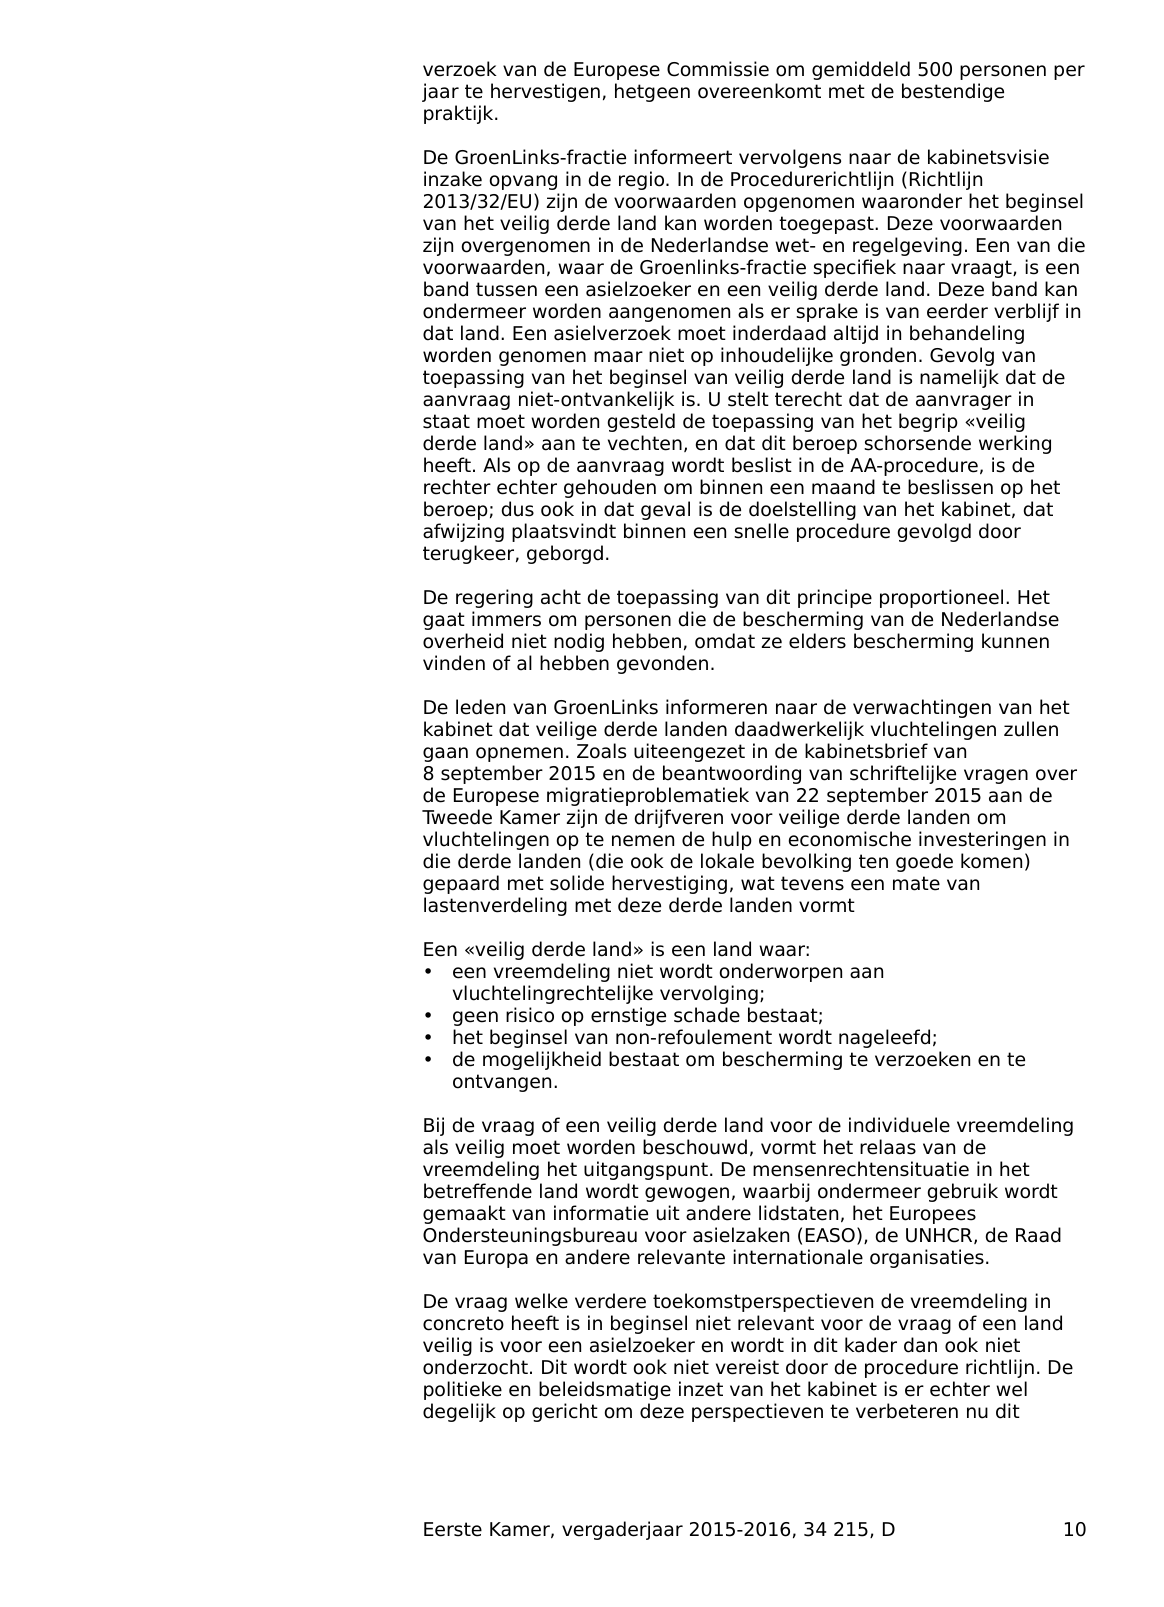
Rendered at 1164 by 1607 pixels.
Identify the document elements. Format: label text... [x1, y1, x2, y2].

text verzoek van de Europese Commissie om gemiddeld 500 personen per jaar te hervestigen, hetgeen overeenkomt met de bestendige praktijk. [422, 59, 1087, 125]
text Bij de vraag of een veilig derde land voor de individuele vreemdeling als veilig moet worden beschouwd, vormt het relaas van de vreemdeling het uitgangspunt. De mensenrechtensituatie in het betreffende land wordt gewogen, waarbij ondermeer gebruik wordt gemaakt van informatie uit andere lidstaten, het Europees Ondersteuningsbureau voor asielzaken (EASO), de UNHCR, de Raad van Europa en andere relevante internationale organisaties. [422, 1115, 1087, 1269]
text De leden van GroenLinks informeren naar de verwachtingen van het kabinet dat veilige derde landen daadwerkelijk vluchtelingen zullen gaan opnemen. Zoals uiteengezet in de kabinetsbrief van 8 september 2015 en de beantwoording van schriftelijke vragen over de Europese migratieproblematiek van 22 september 2015 aan de Tweede Kamer zijn de drijfveren voor veilige derde landen om vluchtelingen op te nemen de hulp en economische investeringen in die derde landen (die ook de lokale bevolking ten goede komen) gepaard met solide hervestiging, wat tevens een mate van lastenverdeling met deze derde landen vormt [422, 697, 1087, 917]
text Een «veilig derde land» is een land waar: [422, 939, 1087, 961]
text De vraag welke verdere toekomstperspectieven de vreemdeling in concreto heeft is in beginsel niet relevant voor de vraag of een land veilig is voor een asielzoeker en wordt in dit kader dan ook niet onderzocht. Dit wordt ook niet vereist door de procedure richtlijn. De politieke en beleidsmatige inzet van het kabinet is er echter wel degelijk op gericht om deze perspectieven te verbeteren nu dit [422, 1291, 1087, 1423]
text De regering acht de toepassing van dit principe proportioneel. Het gaat immers om personen die de bescherming van de Nederlandse overheid niet nodig hebben, omdat ze elders bescherming kunnen vinden of al hebben gevonden. [422, 587, 1087, 675]
text • het beginsel van non-refoulement wordt nageleefd; [422, 1027, 1087, 1049]
text • een vreemdeling niet wordt onderworpen aan vluchtelingrechtelijke vervolging; [422, 961, 1087, 1005]
text De GroenLinks-fractie informeert vervolgens naar de kabinetsvisie inzake opvang in de regio. In de Procedurerichtlijn (Richtlijn 2013/32/EU) zijn de voorwaarden opgenomen waaronder het beginsel van het veilig derde land kan worden toegepast. Deze voorwaarden zijn overgenomen in de Nederlandse wet- en regelgeving. Een van die voorwaarden, waar de Groenlinks-fractie specifiek naar vraagt, is een band tussen een asielzoeker en een veilig derde land. Deze band kan ondermeer worden aangenomen als er sprake is van eerder verblijf in dat land. Een asielverzoek moet inderdaad altijd in behandeling worden genomen maar niet op inhoudelijke gronden. Gevolg van toepassing van het beginsel van veilig derde land is namelijk dat de aanvraag niet-ontvankelijk is. U stelt terecht dat de aanvrager in staat moet worden gesteld de toepassing van het begrip «veilig derde land» aan te vechten, en dat dit beroep schorsende werking heeft. Als op de aanvraag wordt beslist in de AA-procedure, is de rechter echter gehouden om binnen een maand te beslissen op het beroep; dus ook in dat geval is de doelstelling van het kabinet, dat afwijzing plaatsvindt binnen een snelle procedure gevolgd door terugkeer, geborgd. [422, 147, 1087, 565]
text • geen risico op ernstige schade bestaat; [422, 1005, 1087, 1027]
text • de mogelijkheid bestaat om bescherming te verzoeken en te ontvangen. [422, 1049, 1087, 1093]
